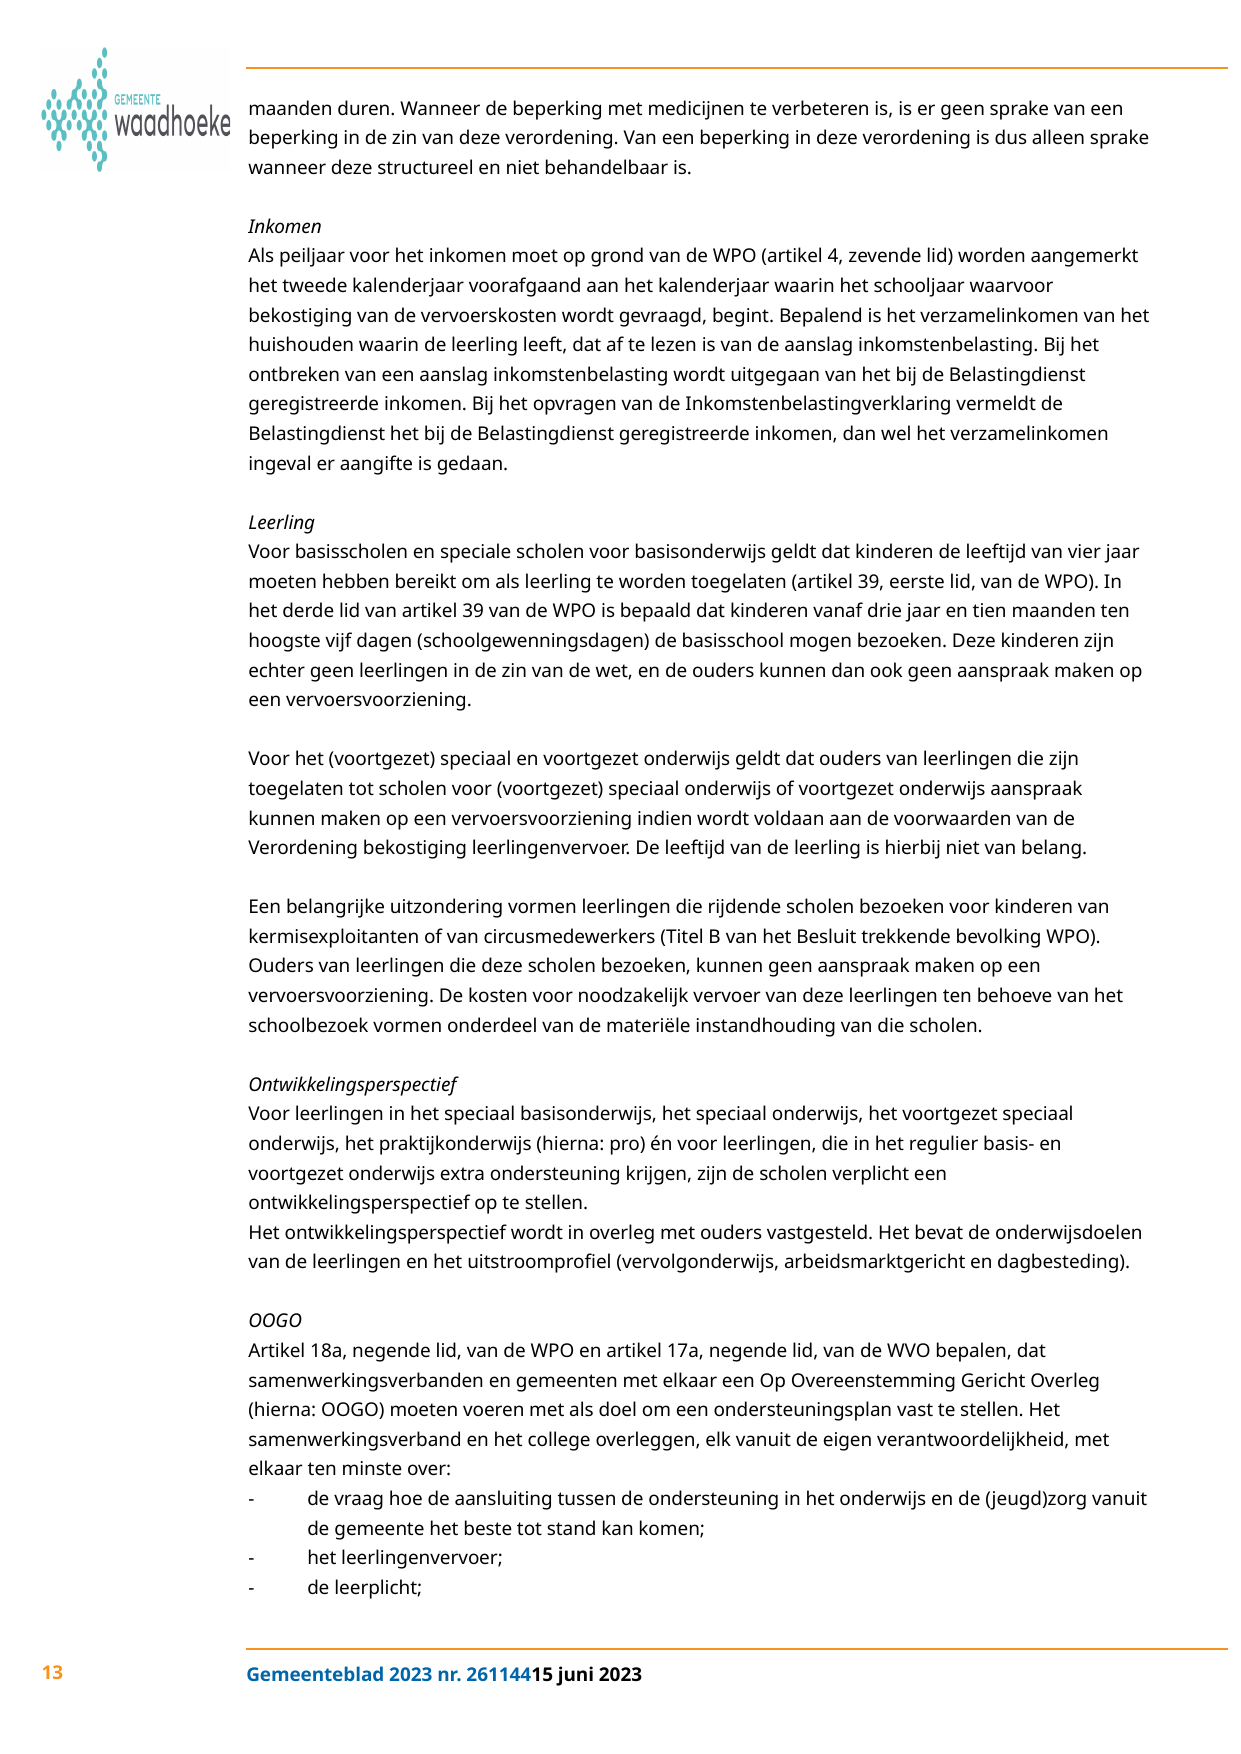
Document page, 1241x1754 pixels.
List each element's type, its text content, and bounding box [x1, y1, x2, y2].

text maanden duren. Wanneer de beperking met medicijnen te verbeteren is, is er geen sprake van een beperking in de zin van deze verordening. Van een beperking in deze verordening is dus alleen sprake wanneer deze structureel en niet behandelbaar is. [248, 95, 1152, 180]
list de vraag hoe de aansluiting tussen de ondersteuning in het onderwijs en de (jeugd)zorg vanuit de gemeente het beste tot stand kan komen; [248, 1485, 1152, 1541]
text Inkomen [248, 213, 1152, 239]
text Leerling [248, 509, 1152, 535]
text Voor basisscholen en speciale scholen voor basisonderwijs geldt dat kinderen de leeftijd van vier jaar moeten hebben bereikt om als leerling te worden toegelaten (artikel 39, eerste lid, van de WPO). In het derde lid van artikel 39 van de WPO is bepaald dat kinderen vanaf drie jaar en tien maanden ten hoogste vijf dagen (schoolgewenningsdagen) de basisschool mogen bezoeken. Deze kinderen zijn echter geen leerlingen in de zin van de wet, en de ouders kunnen dan ook geen aanspraak maken op een vervoersvoorziening. [248, 538, 1152, 712]
list het leerlingenvervoer; [248, 1544, 1152, 1570]
text Voor leerlingen in het speciaal basisonderwijs, het speciaal onderwijs, het voortgezet speciaal onderwijs, het praktijkonderwijs (hierna: pro) én voor leerlingen, die in het regulier basis- en voortgezet onderwijs extra ondersteuning krijgen, zijn de scholen verplicht een ontwikkelingsperspectief op te stellen. [248, 1101, 1152, 1215]
picture [41, 47, 231, 172]
text Het ontwikkelingsperspectief wordt in overleg met ouders vastgesteld. Het bevat de onderwijsdoelen van de leerlingen en het uitstroomprofiel (vervolgonderwijs, arbeidsmarktgericht en dagbesteding). [248, 1219, 1152, 1274]
text Als peiljaar voor het inkomen moet op grond van de WPO (artikel 4, zevende lid) worden aangemerkt het tweede kalenderjaar voorafgaand aan het kalenderjaar waarin het schooljaar waarvoor bekostiging van de vervoerskosten wordt gevraagd, begint. Bepalend is het verzamelinkomen van het huishouden waarin de leerling leeft, dat af te lezen is van de aanslag inkomstenbelasting. Bij het ontbreken van een aanslag inkomstenbelasting wordt uitgegaan van het bij de Belastingdienst geregistreerde inkomen. Bij het opvragen van de Inkomstenbelastingverklaring vermeldt de Belastingdienst het bij de Belastingdienst geregistreerde inkomen, dan wel het verzamelinkomen ingeval er aangifte is gedaan. [248, 243, 1152, 476]
text Artikel 18a, negende lid, van de WPO en artikel 17a, negende lid, van de WVO bepalen, dat samenwerkingsverbanden en gemeenten met elkaar een Op Overeenstemming Gericht Overleg (hierna: OOGO) moeten voeren met als doel om een ondersteuningsplan vast te stellen. Het samenwerkingsverband en het college overleggen, elk vanuit de eigen verantwoordelijkheid, met elkaar ten minste over: [248, 1337, 1152, 1481]
list de leerplicht; [248, 1574, 1152, 1600]
text Ontwikkelingsperspectief [248, 1071, 1152, 1097]
text Voor het (voortgezet) speciaal en voortgezet onderwijs geldt dat ouders van leerlingen die zijn toegelaten tot scholen voor (voortgezet) speciaal onderwijs of voortgezet onderwijs aanspraak kunnen maken op een vervoersvoorziening indien wordt voldaan aan de voorwaarden van de Verordening bekostiging leerlingenvervoer. De leeftijd van de leerling is hierbij niet van belang. [248, 746, 1152, 860]
text Een belangrijke uitzondering vormen leerlingen die rijdende scholen bezoeken voor kinderen van kermisexploitanten of van circusmedewerkers (Titel B van het Besluit trekkende bevolking WPO). Ouders van leerlingen die deze scholen bezoeken, kunnen geen aanspraak maken op een vervoersvoorziening. De kosten voor noodzakelijk vervoer van deze leerlingen ten behoeve van het schoolbezoek vormen onderdeel van de materiële instandhouding van die scholen. [248, 893, 1152, 1038]
text OOGO [248, 1308, 1152, 1333]
